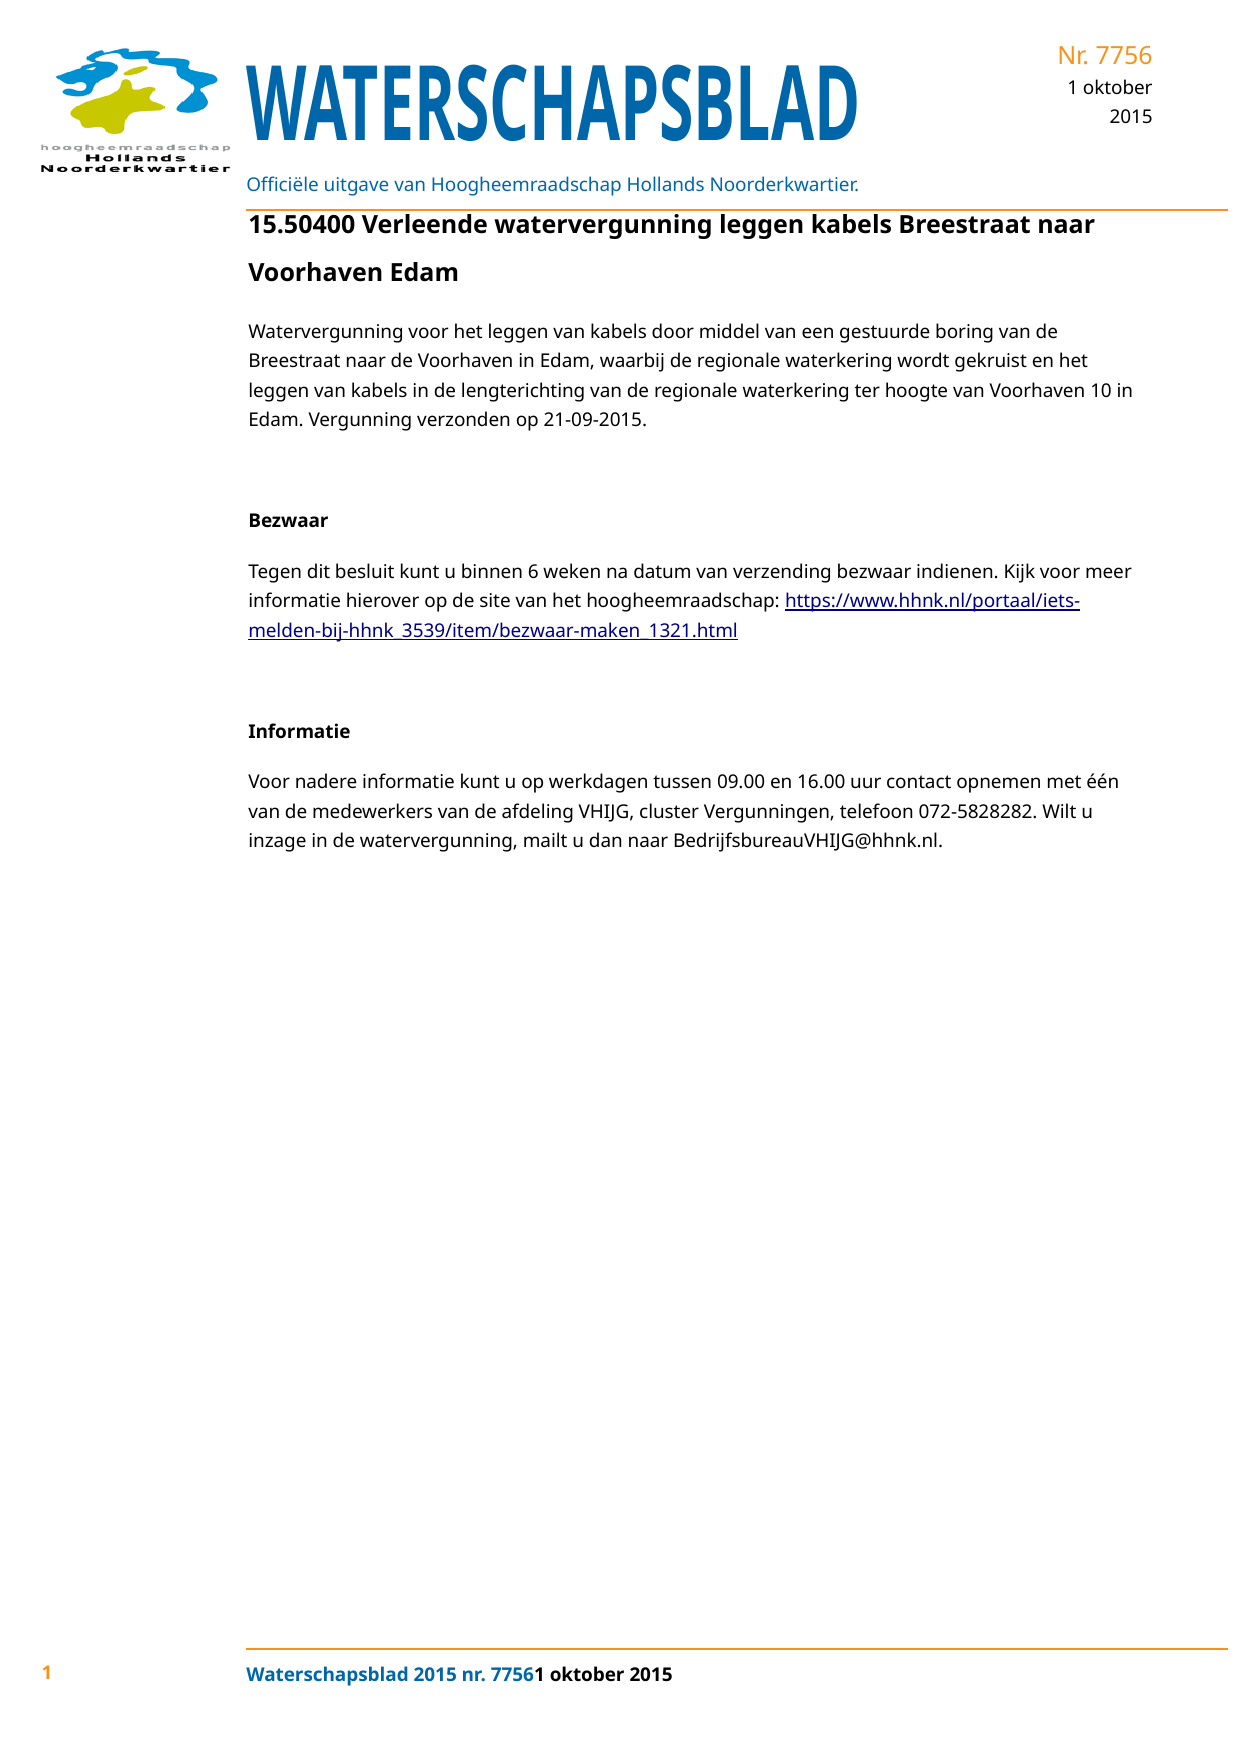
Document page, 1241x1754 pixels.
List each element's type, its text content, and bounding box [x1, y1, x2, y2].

picture [41, 47, 231, 172]
text Informatie [248, 718, 1152, 744]
text 15.50400 Verleende watervergunning leggen kabels Breestraat naar Voorhaven Edam [248, 211, 1152, 288]
text Tegen dit besluit kunt u binnen 6 weken na datum van verzending bezwaar indienen. Kijk voor meer informatie hierover op de site van het hoogheemraadschap: https://www.hhnk.nl/portaal/iets-melden-bij-hhnk_3539/item/bezwaar-maken_1321.html [248, 558, 1152, 643]
text Bezwaar [248, 507, 1152, 533]
text Voor nadere informatie kunt u op werkdagen tussen 09.00 en 16.00 uur contact opnemen met één van de medewerkers van de afdeling VHIJG, cluster Vergunningen, telefoon 072-5828282. Wilt u inzage in de watervergunning, mailt u dan naar BedrijfsbureauVHIJG@hhnk.nl. [248, 768, 1152, 853]
text Watervergunning voor het leggen van kabels door middel van een gestuurde boring van de Breestraat naar de Voorhaven in Edam, waarbij de regionale waterkering wordt gekruist en het leggen van kabels in de lengterichting van de regionale waterkering ter hoogte van Voorhaven 10 in Edam. Vergunning verzonden op 21-09-2015. [248, 318, 1152, 432]
